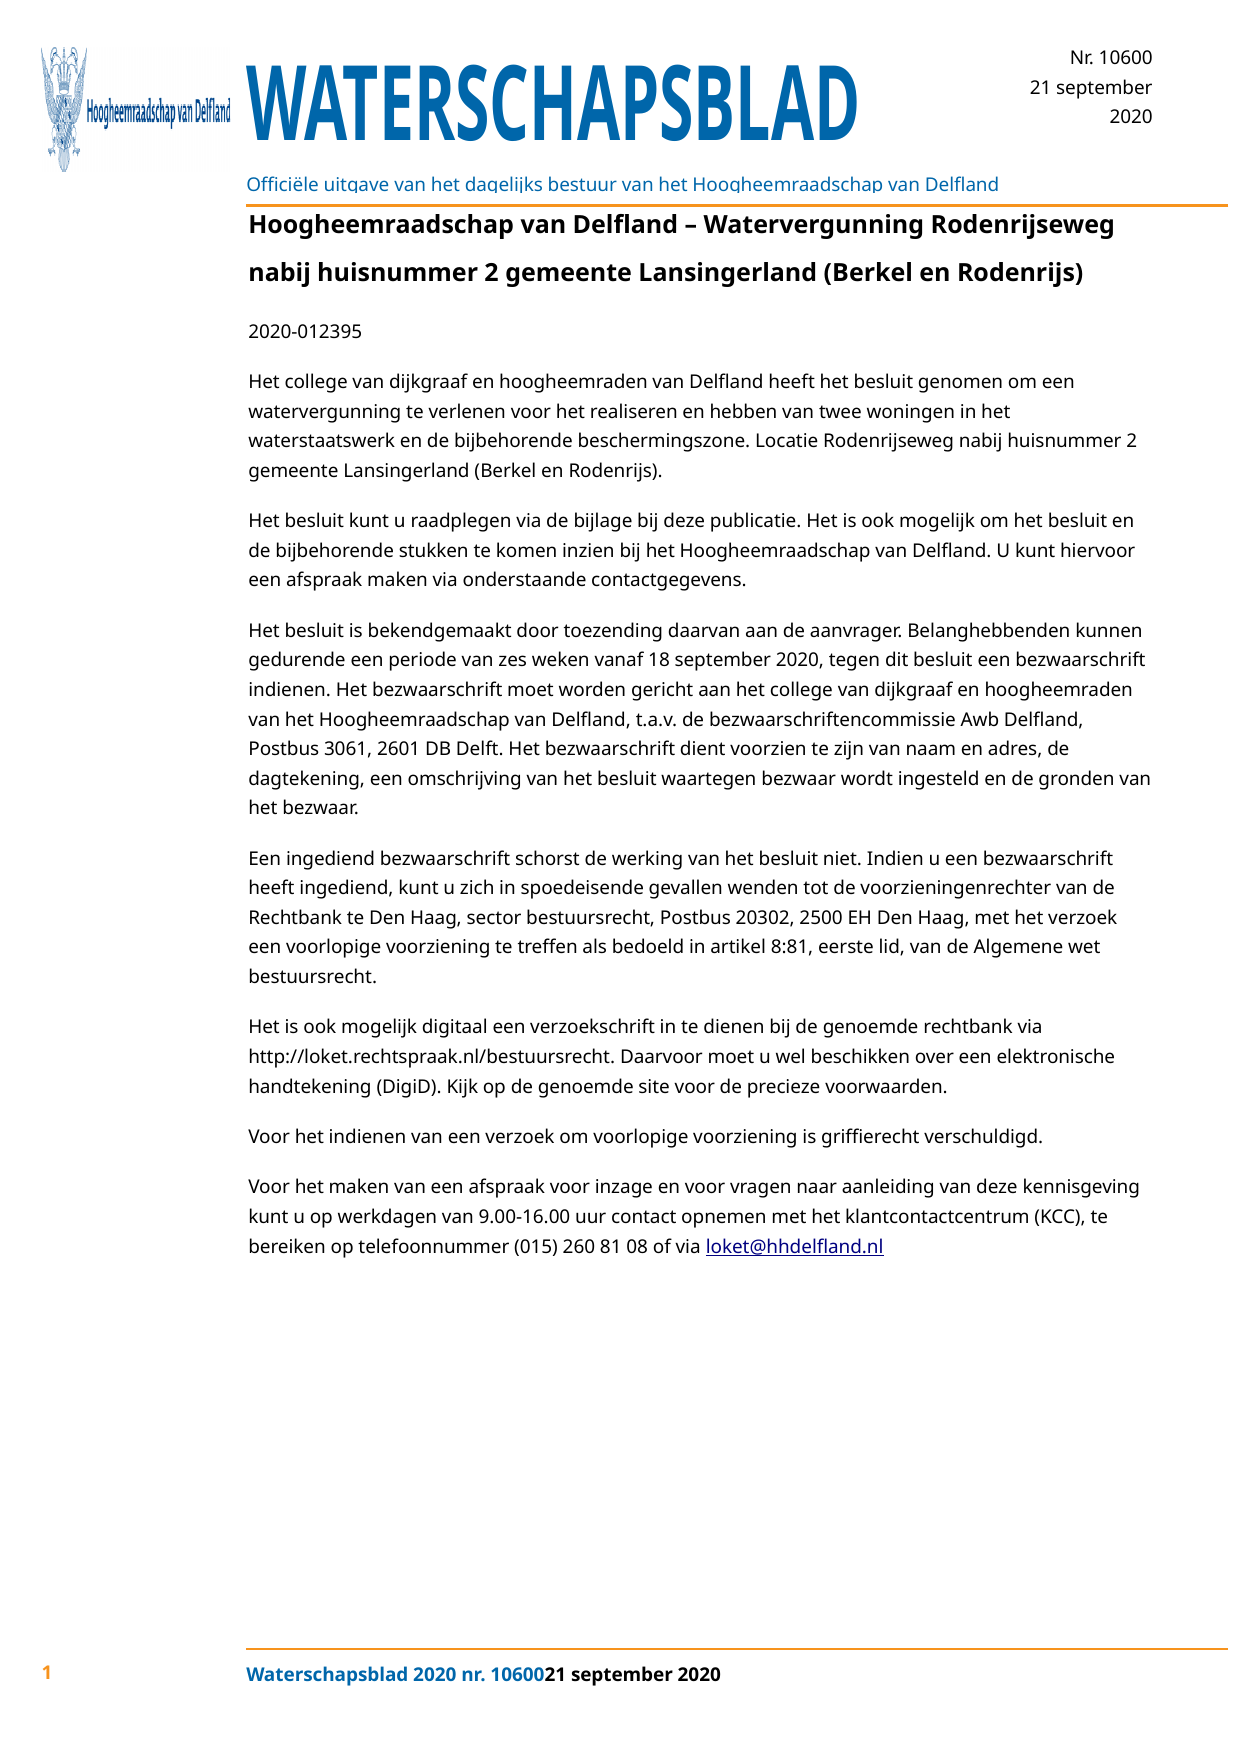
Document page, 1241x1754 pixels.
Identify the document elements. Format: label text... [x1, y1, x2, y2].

text Voor het indienen van een verzoek om voorlopige voorziening is griffierecht verschuldigd. [248, 1123, 1152, 1149]
text Een ingediend bezwaarschrift schorst de werking van het besluit niet. Indien u een bezwaarschrift heeft ingediend, kunt u zich in spoedeisende gevallen wenden tot de voorzieningenrechter van de Rechtbank te Den Haag, sector bestuursrecht, Postbus 20302, 2500 EH Den Haag, met het verzoek een voorlopige voorziening te treffen als bedoeld in artikel 8:81, eerste lid, van de Algemene wet bestuursrecht. [248, 845, 1152, 989]
text Het is ook mogelijk digitaal een verzoekschrift in te dienen bij de genoemde rechtbank via http://loket.rechtspraak.nl/bestuursrecht. Daarvoor moet u wel beschikken over een elektronische handtekening (DigiD). Kijk op de genoemde site voor de precieze voorwaarden. [248, 1014, 1152, 1099]
text 2020-012395 [248, 318, 1152, 344]
text Voor het maken van een afspraak voor inzage en voor vragen naar aanleiding van deze kennisgeving kunt u op werkdagen van 9.00-16.00 uur contact opnemen met het klantcontactcentrum (KCC), te bereiken op telefoonnummer (015) 260 81 08 of via loket@hhdelfland.nl [248, 1174, 1152, 1259]
text Het besluit kunt u raadplegen via de bijlage bij deze publicatie. Het is ook mogelijk om het besluit en de bijbehorende stukken te komen inzien bij het Hoogheemraadschap van Delfland. U kunt hiervoor een afspraak maken via onderstaande contactgegevens. [248, 507, 1152, 592]
picture [41, 47, 231, 172]
text Het besluit is bekendgemaakt door toezending daarvan aan de aanvrager. Belanghebbenden kunnen gedurende een periode van zes weken vanaf 18 september 2020, tegen dit besluit een bezwaarschrift indienen. Het bezwaarschrift moet worden gericht aan het college van dijkgraaf en hoogheemraden van het Hoogheemraadschap van Delfland, t.a.v. de bezwaarschriftencommissie Awb Delfland, Postbus 3061, 2601 DB Delft. Het bezwaarschrift dient voorzien te zijn van naam en adres, de dagtekening, een omschrijving van het besluit waartegen bezwaar wordt ingesteld en de gronden van het bezwaar. [248, 617, 1152, 820]
text Hoogheemraadschap van Delfland – Watervergunning Rodenrijseweg nabij huisnummer 2 gemeente Lansingerland (Berkel en Rodenrijs) [248, 207, 1152, 288]
text Het college van dijkgraaf en hoogheemraden van Delfland heeft het besluit genomen om een watervergunning te verlenen voor het realiseren en hebben van twee woningen in het waterstaatswerk en de bijbehorende beschermingszone. Locatie Rodenrijseweg nabij huisnummer 2 gemeente Lansingerland (Berkel en Rodenrijs). [248, 368, 1152, 483]
